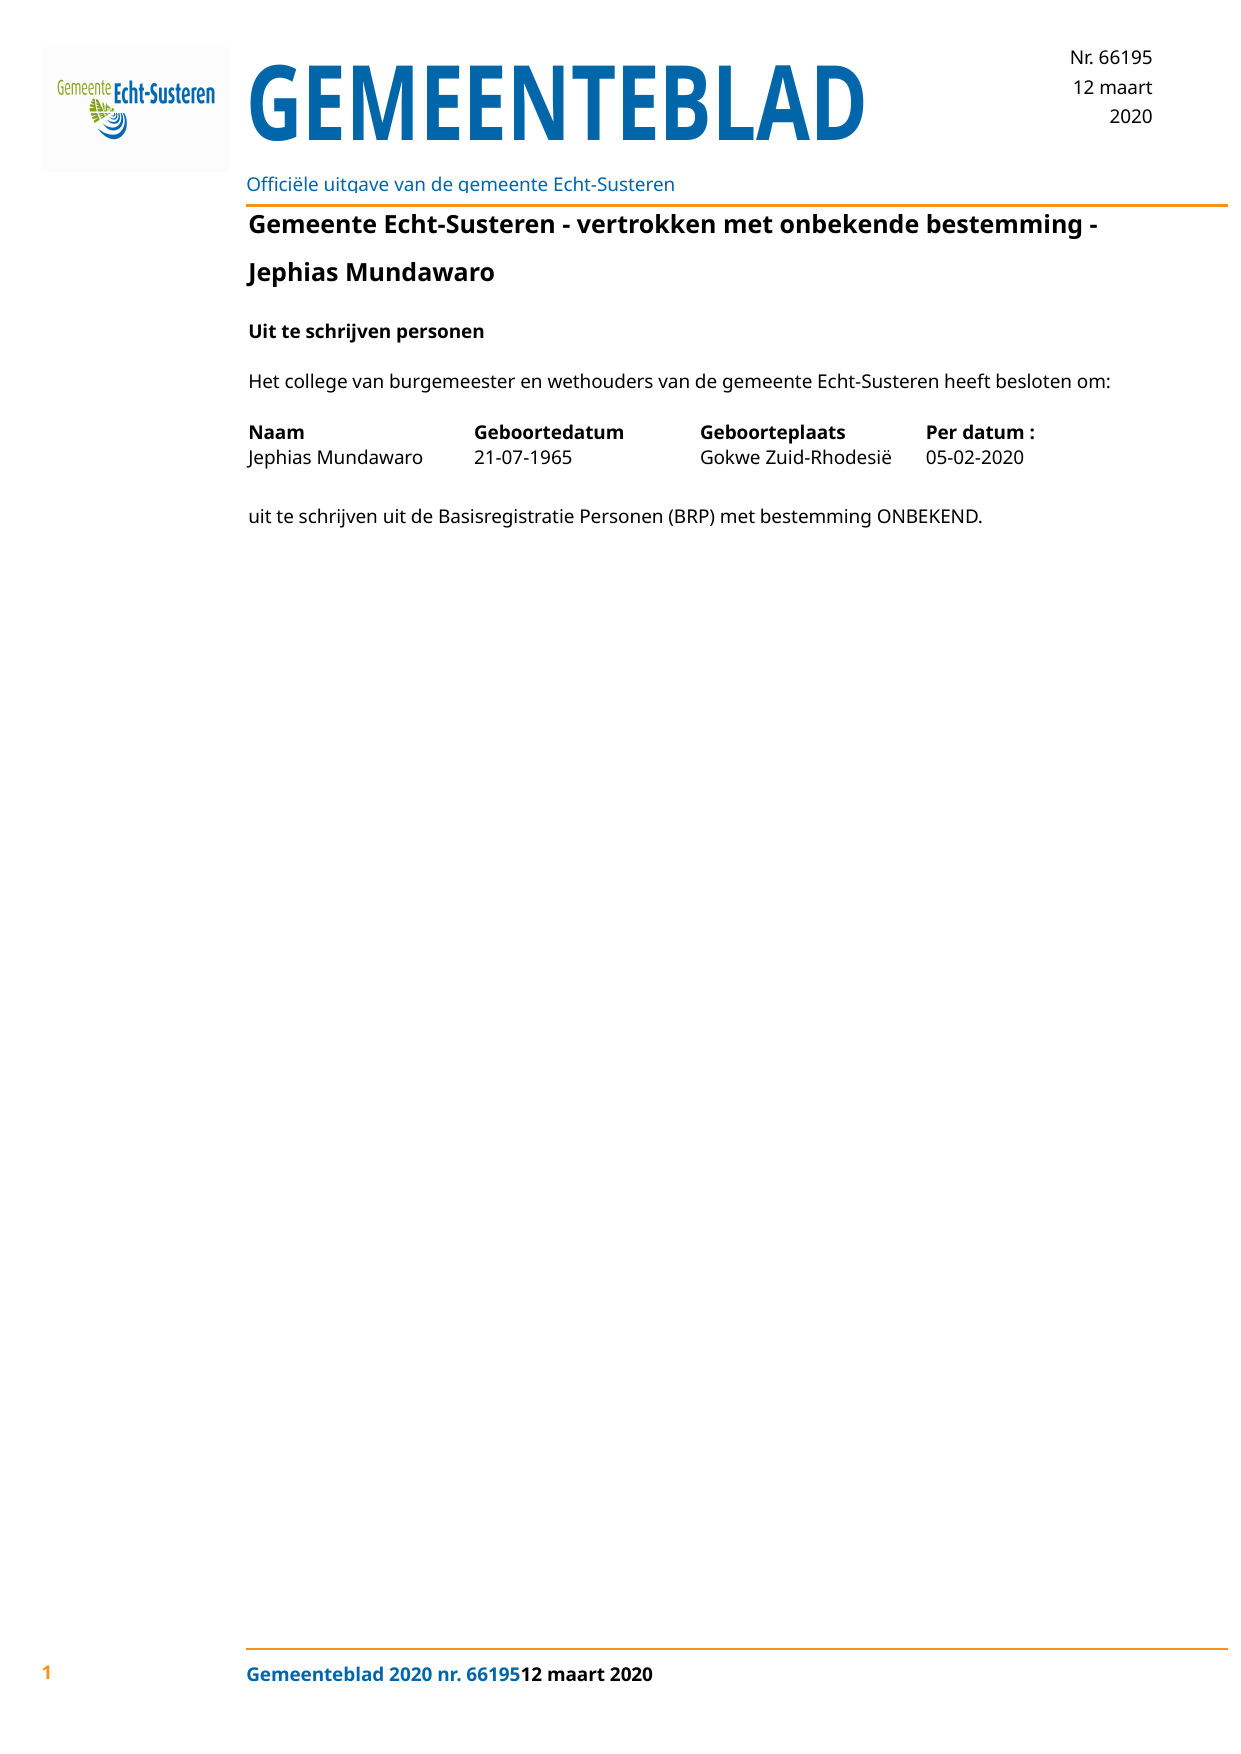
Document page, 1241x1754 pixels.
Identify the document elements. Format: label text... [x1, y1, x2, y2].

text Het college van burgemeester en wethouders van de gemeente Echt-Susteren heeft besloten om: [248, 368, 1152, 394]
table_header Geboorteplaats [700, 419, 926, 444]
text Gemeente Echt-Susteren - vertrokken met onbekende bestemming - Jephias Mundawaro [248, 207, 1152, 288]
picture [41, 47, 231, 172]
table_cell Gokwe Zuid-Rhodesië [700, 445, 926, 500]
text uit te schrijven uit de Basisregistratie Personen (BRP) met bestemming ONBEKEND. [248, 503, 1152, 529]
text Uit te schrijven personen [248, 318, 1152, 344]
table_header Geboortedatum [474, 419, 700, 444]
table_cell 05-02-2020 [926, 445, 1152, 500]
table_cell 21-07-1965 [474, 445, 700, 500]
table_header Per datum : [926, 419, 1152, 444]
table_header Naam [248, 419, 474, 444]
table_cell Jephias Mundawaro [248, 445, 474, 500]
